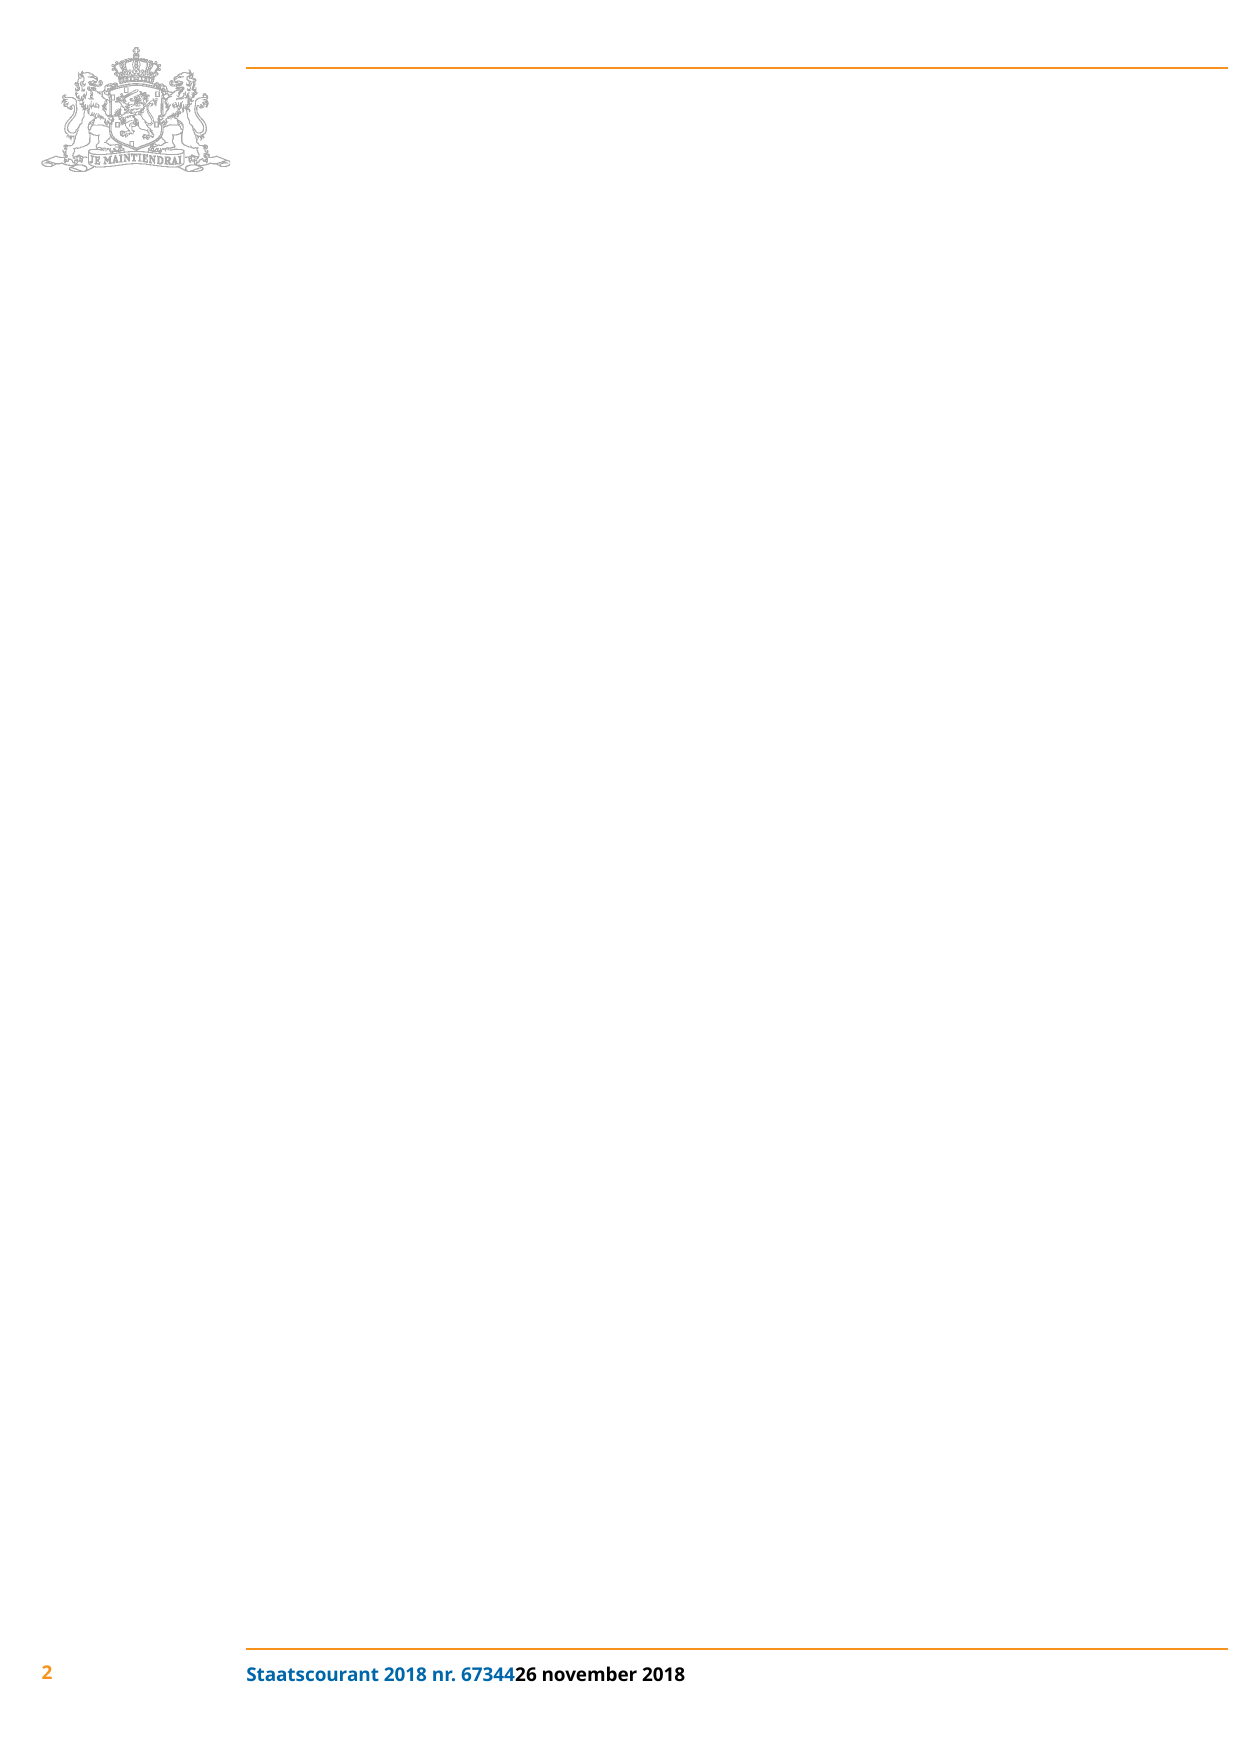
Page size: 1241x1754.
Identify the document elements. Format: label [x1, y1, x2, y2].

picture [41, 47, 231, 172]
